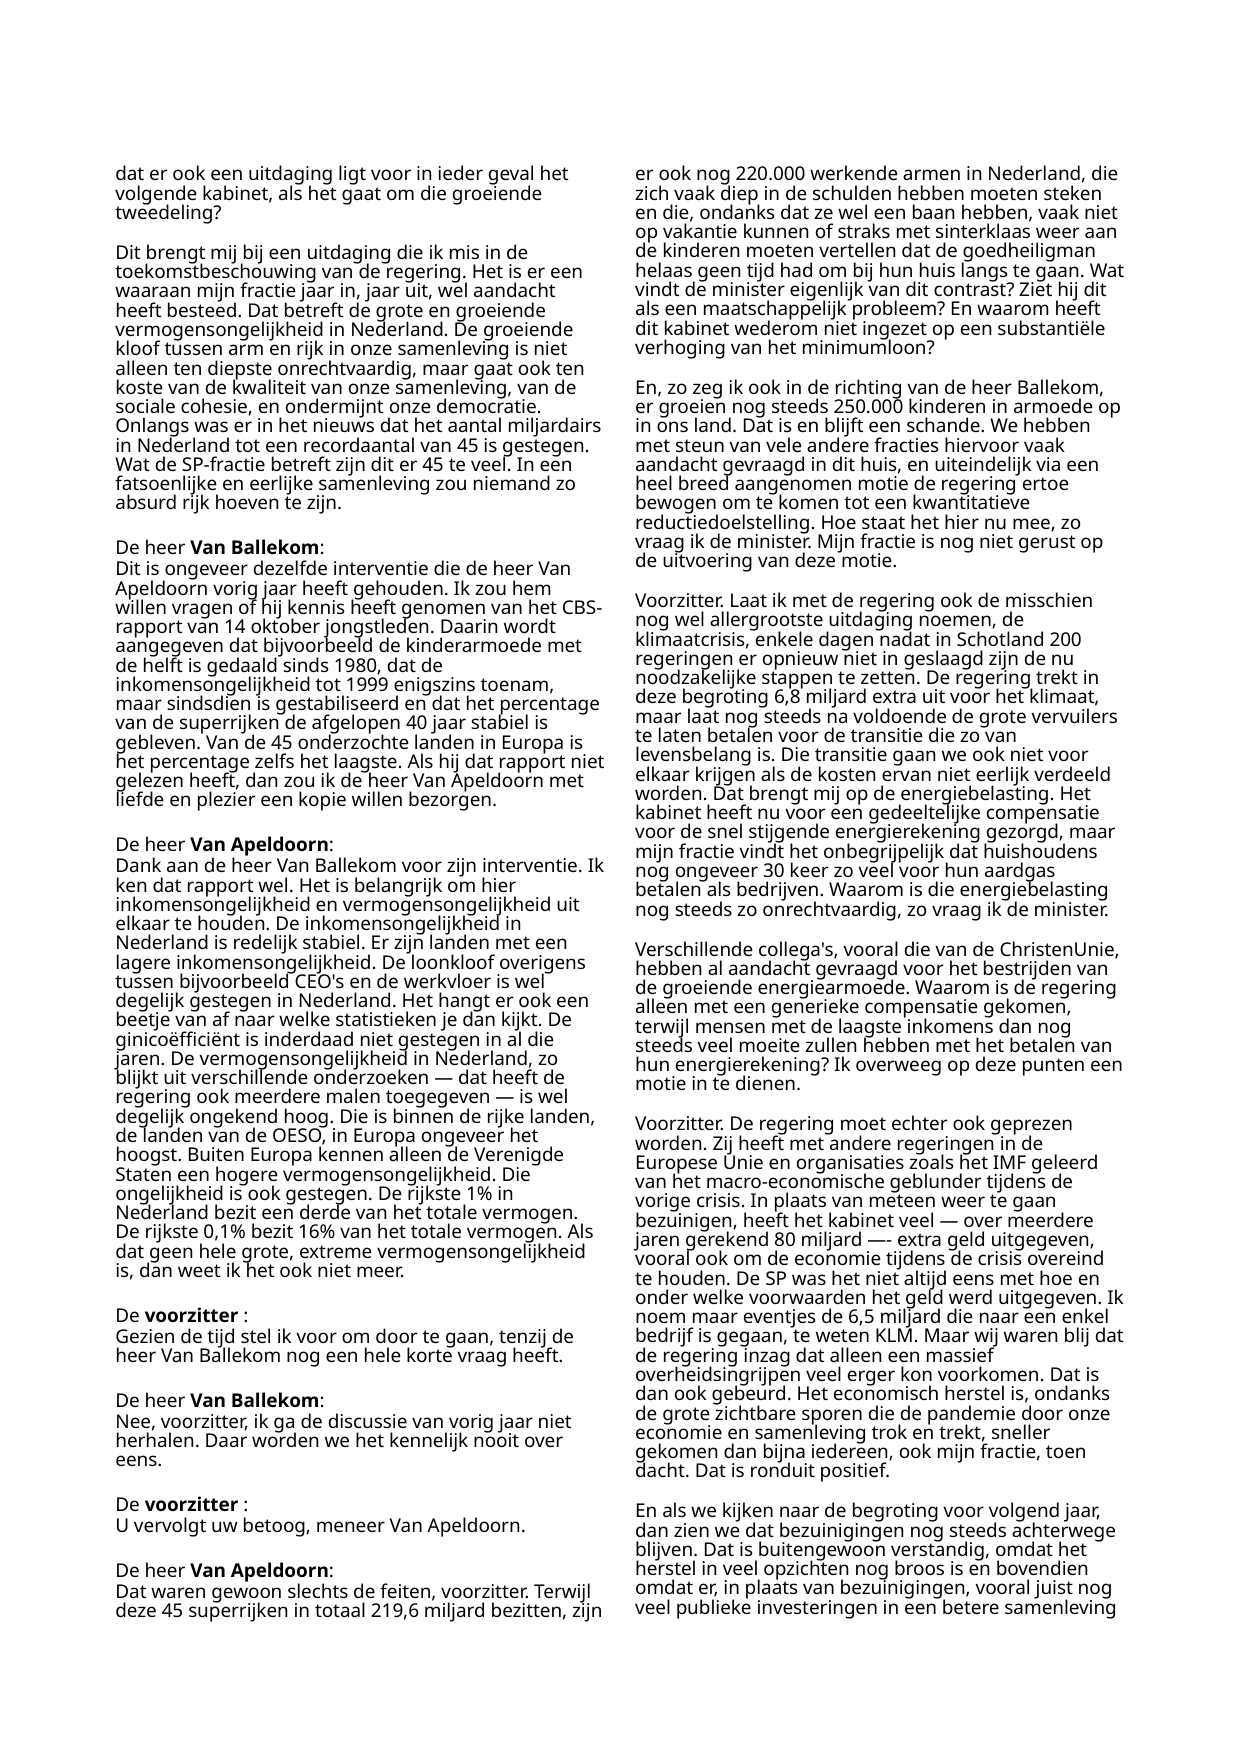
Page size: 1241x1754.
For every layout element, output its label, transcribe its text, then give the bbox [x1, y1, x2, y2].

text Dat waren gewoon slechts de feiten, voorzitter. Terwijl deze 45 superrijken in totaal 219,6 miljard bezitten, zijn [115, 1583, 605, 1622]
text Voorzitter. Laat ik met de regering ook de misschien nog wel allergrootste uitdaging noemen, de klimaatcrisis, enkele dagen nadat in Schotland 200 regeringen er opnieuw niet in geslaagd zijn de nu noodzakelijke stappen te zetten. De regering trekt in deze begroting 6,8 miljard extra uit voor het klimaat, maar laat nog steeds na voldoende de grote vervuilers te laten betalen voor de transitie die zo van levensbelang is. Die transitie gaan we ook niet voor elkaar krijgen als de kosten ervan niet eerlijk verdeeld worden. Dat brengt mij op de energiebelasting. Het kabinet heeft nu voor een gedeeltelijke compensatie voor de snel stijgende energierekening gezorgd, maar mijn fractie vindt het onbegrijpelijk dat huishoudens nog ongeveer 30 keer zo veel voor hun aardgas betalen als bedrijven. Waarom is die energiebelasting nog steeds zo onrechtvaardig, zo vraag ik de minister. [635, 592, 1125, 920]
text dat er ook een uitdaging ligt voor in ieder geval het volgende kabinet, als het gaat om die groeiende tweedeling? [115, 165, 605, 223]
text En als we kijken naar de begroting voor volgend jaar, dan zien we dat bezuinigingen nog steeds achterwege blijven. Dat is buitengewoon verstandig, omdat het herstel in veel opzichten nog broos is en bovendien omdat er, in plaats van bezuinigingen, vooral juist nog veel publieke investeringen in een betere samenleving [635, 1502, 1125, 1618]
text De heer Van Ballekom: [115, 534, 605, 560]
text De heer Van Ballekom: [115, 1387, 605, 1413]
text De heer Van Apeldoorn: [115, 832, 605, 857]
text Dit is ongeveer dezelfde interventie die de heer Van Apeldoorn vorig jaar heeft gehouden. Ik zou hem willen vragen of hij kennis heeft genomen van het CBS-rapport van 14 oktober jongstleden. Daarin wordt aangegeven dat bijvoorbeeld de kinderarmoede met de helft is gedaald sinds 1980, dat de inkomensongelijkheid tot 1999 enigszins toenam, maar sindsdien is gestabiliseerd en dat het percentage van de superrijken de afgelopen 40 jaar stabiel is gebleven. Van de 45 onderzochte landen in Europa is het percentage zelfs het laagste. Als hij dat rapport niet gelezen heeft, dan zou ik de heer Van Apeldoorn met liefde en plezier een kopie willen bezorgen. [115, 560, 605, 811]
text Voorzitter. De regering moet echter ook geprezen worden. Zij heeft met andere regeringen in de Europese Unie en organisaties zoals het IMF geleerd van het macro-economische geblunder tijdens de vorige crisis. In plaats van meteen weer te gaan bezuinigen, heeft het kabinet veel — over meerdere jaren gerekend 80 miljard —- extra geld uitgegeven, vooral ook om de economie tijdens de crisis overeind te houden. De SP was het niet altijd eens met hoe en onder welke voorwaarden het geld werd uitgegeven. Ik noem maar eventjes de 6,5 miljard die naar een enkel bedrijf is gegaan, te weten KLM. Maar wij waren blij dat de regering inzag dat alleen een massief overheidsingrijpen veel erger kon voorkomen. Dat is dan ook gebeurd. Het economisch herstel is, ondanks de grote zichtbare sporen die de pandemie door onze economie en samenleving trok en trekt, sneller gekomen dan bijna iedereen, ook mijn fractie, toen dacht. Dat is ronduit positief. [635, 1115, 1125, 1482]
text Dit brengt mij bij een uitdaging die ik mis in de toekomstbeschouwing van de regering. Het is er een waaraan mijn fractie jaar in, jaar uit, wel aandacht heeft besteed. Dat betreft de grote en groeiende vermogensongelijkheid in Nederland. De groeiende kloof tussen arm en rijk in onze samenleving is niet alleen ten diepste onrechtvaardig, maar gaat ook ten koste van de kwaliteit van onze samenleving, van de sociale cohesie, en ondermijnt onze democratie. Onlangs was er in het nieuws dat het aantal miljardairs in Nederland tot een recordaantal van 45 is gestegen. Wat de SP-fractie betreft zijn dit er 45 te veel. In een fatsoenlijke en eerlijke samenleving zou niemand zo absurd rijk hoeven te zijn. [115, 244, 605, 514]
text En, zo zeg ik ook in de richting van de heer Ballekom, er groeien nog steeds 250.000 kinderen in armoede op in ons land. Dat is en blijft een schande. We hebben met steun van vele andere fracties hiervoor vaak aandacht gevraagd in dit huis, en uiteindelijk via een heel breed aangenomen motie de regering ertoe bewogen om te komen tot een kwantitatieve reductiedoelstelling. Hoe staat het hier nu mee, zo vraag ik de minister. Mijn fractie is nog niet gerust op de uitvoering van deze motie. [635, 379, 1125, 571]
text De heer Van Apeldoorn: [115, 1557, 605, 1583]
text U vervolgt uw betoog, meneer Van Apeldoorn. [115, 1517, 605, 1537]
text Verschillende collega's, vooral die van de ChristenUnie, hebben al aandacht gevraagd voor het bestrijden van de groeiende energiearmoede. Waarom is de regering alleen met een generieke compensatie gekomen, terwijl mensen met de laagste inkomens dan nog steeds veel moeite zullen hebben met het betalen van hun energierekening? Ik overweeg op deze punten een motie in te dienen. [635, 941, 1125, 1095]
text De voorzitter : [115, 1492, 605, 1517]
text er ook nog 220.000 werkende armen in Nederland, die zich vaak diep in de schulden hebben moeten steken en die, ondanks dat ze wel een baan hebben, vaak niet op vakantie kunnen of straks met sinterklaas weer aan de kinderen moeten vertellen dat de goedheiligman helaas geen tijd had om bij hun huis langs te gaan. Wat vindt de minister eigenlijk van dit contrast? Ziet hij dit als een maatschappelijk probleem? En waarom heeft dit kabinet wederom niet ingezet op een substantiële verhoging van het minimumloon? [635, 165, 1125, 358]
text Dank aan de heer Van Ballekom voor zijn interventie. Ik ken dat rapport wel. Het is belangrijk om hier inkomensongelijkheid en vermogensongelijkheid uit elkaar te houden. De inkomensongelijkheid in Nederland is redelijk stabiel. Er zijn landen met een lagere inkomensongelijkheid. De loonkloof overigens tussen bijvoorbeeld CEO's en de werkvloer is wel degelijk gestegen in Nederland. Het hangt er ook een beetje van af naar welke statistieken je dan kijkt. De ginicoëfficiënt is inderdaad niet gestegen in al die jaren. De vermogensongelijkheid in Nederland, zo blijkt uit verschillende onderzoeken — dat heeft de regering ook meerdere malen toegegeven — is wel degelijk ongekend hoog. Die is binnen de rijke landen, de landen van de OESO, in Europa ongeveer het hoogst. Buiten Europa kennen alleen de Verenigde Staten een hogere vermogensongelijkheid. Die ongelijkheid is ook gestegen. De rijkste 1% in Nederland bezit een derde van het totale vermogen. De rijkste 0,1% bezit 16% van het totale vermogen. Als dat geen hele grote, extreme vermogensongelijkheid is, dan weet ik het ook niet meer. [115, 857, 605, 1281]
text Gezien de tijd stel ik voor om door te gaan, tenzij de heer Van Ballekom nog een hele korte vraag heeft. [115, 1328, 605, 1366]
text Nee, voorzitter, ik ga de discussie van vorig jaar niet herhalen. Daar worden we het kennelijk nooit over eens. [115, 1413, 605, 1471]
text De voorzitter : [115, 1302, 605, 1328]
